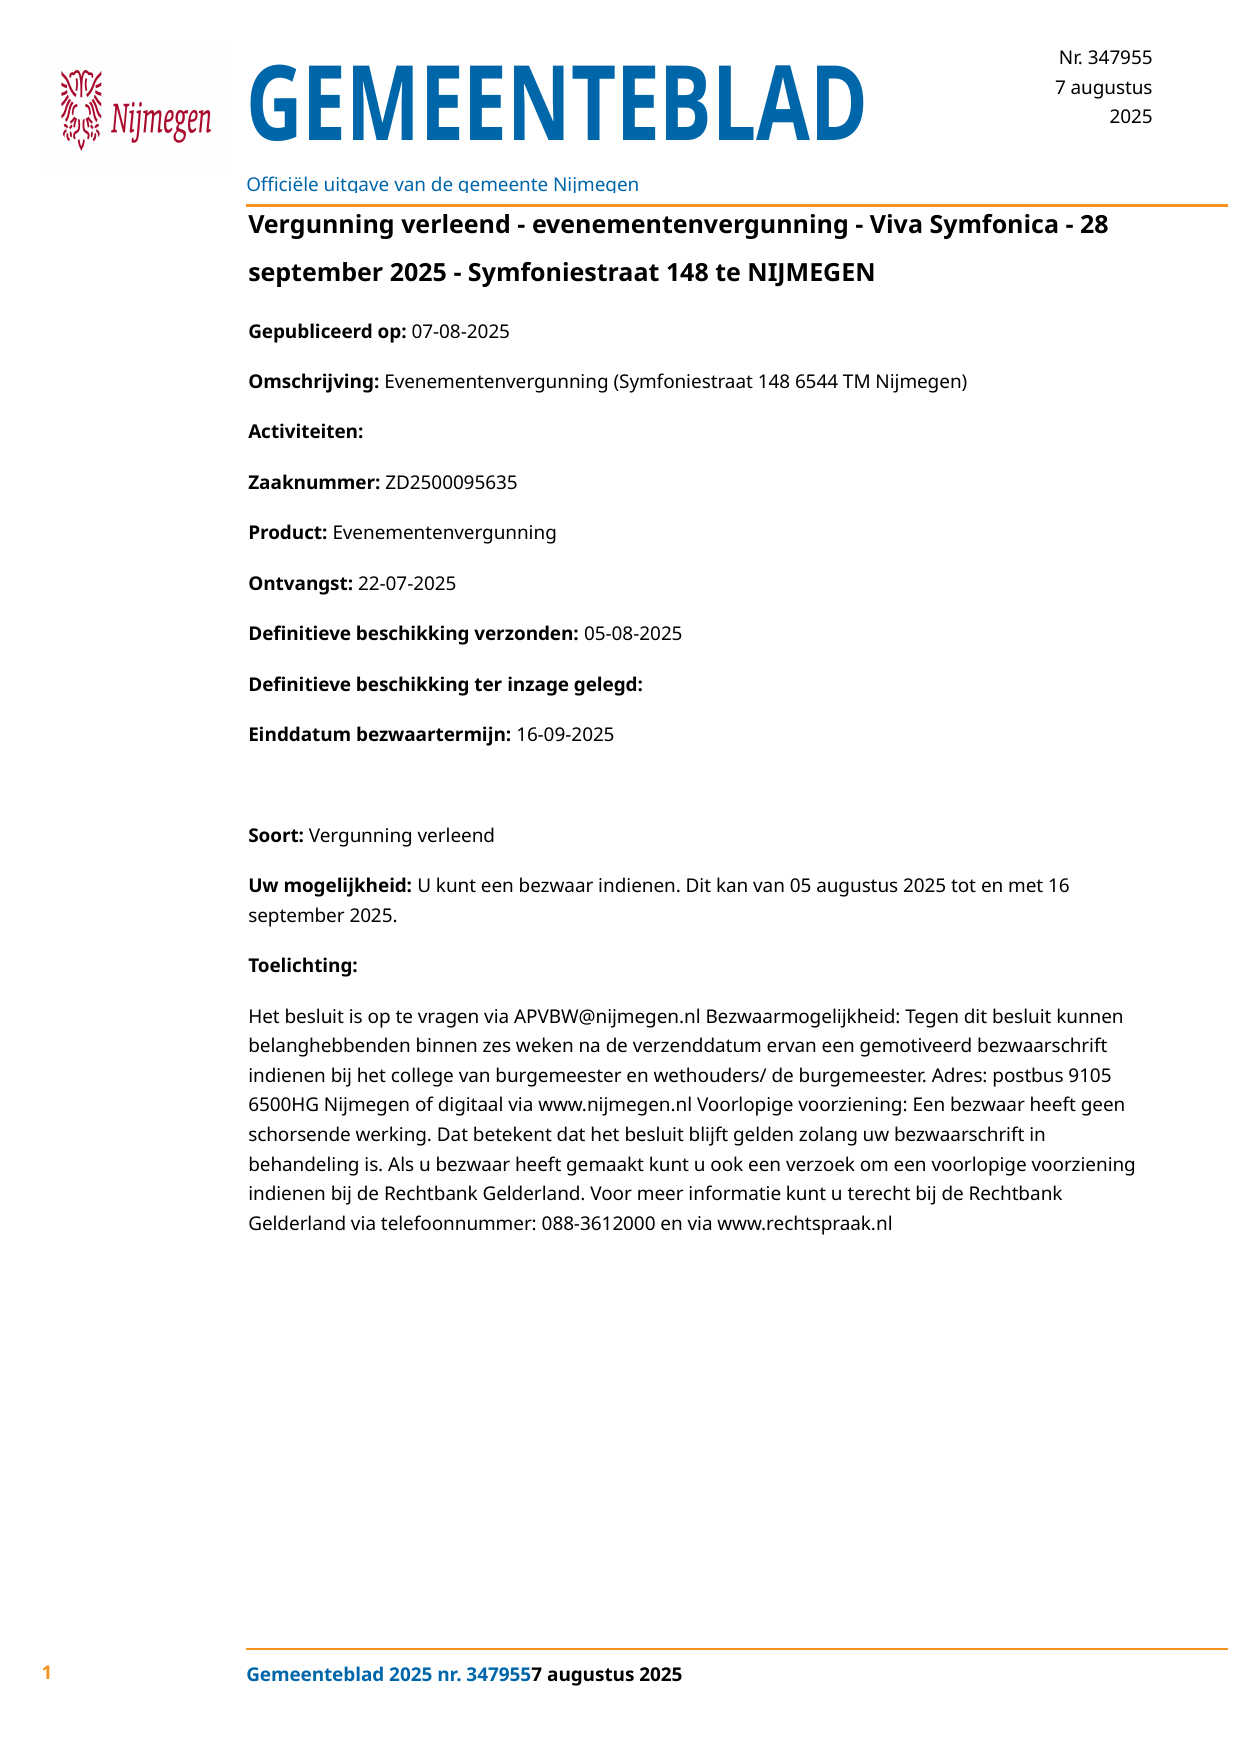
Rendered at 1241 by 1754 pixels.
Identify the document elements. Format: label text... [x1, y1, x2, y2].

text Einddatum bezwaartermijn: 16-09-2025 [248, 721, 1152, 747]
text Soort: Vergunning verleend [248, 822, 1152, 848]
text Vergunning verleend - evenementenvergunning - Viva Symfonica - 28 september 2025 - Symfoniestraat 148 te NIJMEGEN [248, 207, 1152, 288]
text Definitieve beschikking ter inzage gelegd: [248, 671, 1152, 697]
text Product: Evenementenvergunning [248, 519, 1152, 545]
text Uw mogelijkheid: U kunt een bezwaar indienen. Dit kan van 05 augustus 2025 tot en met 16 september 2025. [248, 872, 1152, 928]
text Omschrijving: Evenementenvergunning (Symfoniestraat 148 6544 TM Nijmegen) [248, 368, 1152, 394]
text Definitieve beschikking verzonden: 05-08-2025 [248, 620, 1152, 646]
text Ontvangst: 22-07-2025 [248, 570, 1152, 596]
picture [41, 47, 231, 172]
text Het besluit is op te vragen via APVBW@nijmegen.nl Bezwaarmogelijkheid: Tegen dit besluit kunnen belanghebbenden binnen zes weken na de verzenddatum ervan een gemotiveerd bezwaarschrift indienen bij het college van burgemeester en wethouders/ de burgemeester. Adres: postbus 9105 6500HG Nijmegen of digitaal via www.nijmegen.nl Voorlopige voorziening: Een bezwaar heeft geen schorsende werking. Dat betekent dat het besluit blijft gelden zolang uw bezwaarschrift in behandeling is. Als u bezwaar heeft gemaakt kunt u ook een verzoek om een voorlopige voorziening indienen bij de Rechtbank Gelderland. Voor meer informatie kunt u terecht bij de Rechtbank Gelderland via telefoonnummer: 088-3612000 en via www.rechtspraak.nl [248, 1003, 1152, 1236]
text Gepubliceerd op: 07-08-2025 [248, 318, 1152, 344]
text Activiteiten: [248, 419, 1152, 444]
text Toelichting: [248, 952, 1152, 978]
text Zaaknummer: ZD2500095635 [248, 469, 1152, 495]
